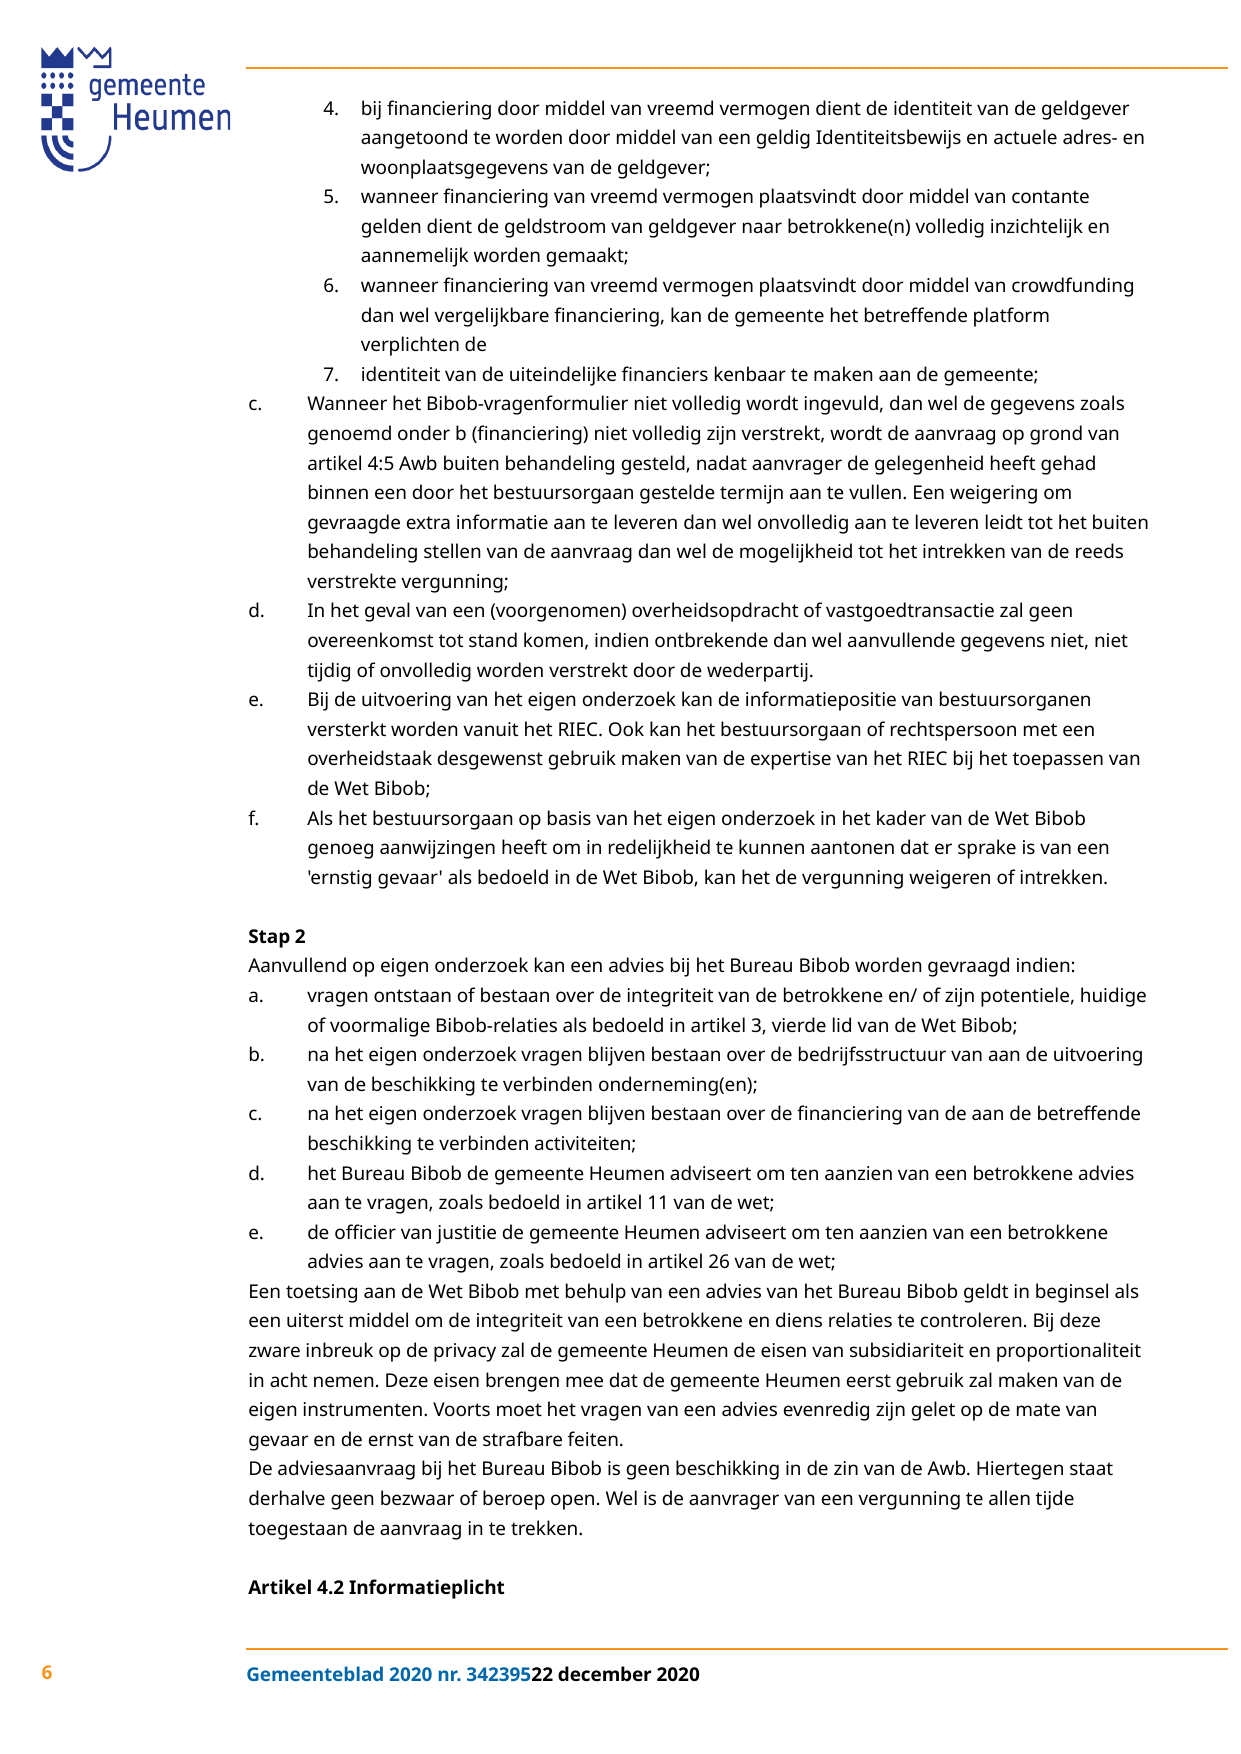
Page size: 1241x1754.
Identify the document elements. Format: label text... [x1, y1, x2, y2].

list vragen ontstaan of bestaan over de integriteit van de betrokkene en/ of zijn potentiele, huidige of voormalige Bibob-relaties als bedoeld in artikel 3, vierde lid van de Wet Bibob; [248, 982, 1152, 1038]
list Als het bestuursorgaan op basis van het eigen onderzoek in het kader van de Wet Bibob genoeg aanwijzingen heeft om in redelijkheid te kunnen aantonen dat er sprake is van een 'ernstig gevaar' als bedoeld in de Wet Bibob, kan het de vergunning weigeren of intrekken. [248, 805, 1152, 890]
list wanneer financiering van vreemd vermogen plaatsvindt door middel van crowdfunding dan wel vergelijkbare financiering, kan de gemeente het betreffende platform verplichten de [323, 272, 1152, 357]
list Bij de uitvoering van het eigen onderzoek kan de informatiepositie van bestuursorganen versterkt worden vanuit het RIEC. Ook kan het bestuursorgaan of rechtspersoon met een overheidstaak desgewenst gebruik maken van de expertise van het RIEC bij het toepassen van de Wet Bibob; [248, 686, 1152, 801]
list In het geval van een (voorgenomen) overheidsopdracht of vastgoedtransactie zal geen overeenkomst tot stand komen, indien ontbrekende dan wel aanvullende gegevens niet, niet tijdig of onvolledig worden verstrekt door de wederpartij. [248, 598, 1152, 683]
picture [41, 47, 231, 172]
list identiteit van de uiteindelijke financiers kenbaar te maken aan de gemeente; [323, 361, 1152, 387]
list na het eigen onderzoek vragen blijven bestaan over de bedrijfsstructuur van aan de uitvoering van de beschikking te verbinden onderneming(en); [248, 1041, 1152, 1097]
text Aanvullend op eigen onderzoek kan een advies bij het Bureau Bibob worden gevraagd indien: [248, 953, 1152, 978]
list wanneer financiering van vreemd vermogen plaatsvindt door middel van contante gelden dient de geldstroom van geldgever naar betrokkene(n) volledig inzichtelijk en aannemelijk worden gemaakt; [323, 183, 1152, 268]
text Artikel 4.2 Informatieplicht [248, 1574, 1152, 1600]
list bij financiering door middel van vreemd vermogen dient de identiteit van de geldgever aangetoond te worden door middel van een geldig Identiteitsbewijs en actuele adres- en woonplaatsgegevens van de geldgever; [323, 95, 1152, 180]
list het Bureau Bibob de gemeente Heumen adviseert om ten aanzien van een betrokkene advies aan te vragen, zoals bedoeld in artikel 11 van de wet; [248, 1160, 1152, 1215]
text Stap 2 [248, 923, 1152, 949]
list na het eigen onderzoek vragen blijven bestaan over de financiering van de aan de betreffende beschikking te verbinden activiteiten; [248, 1101, 1152, 1156]
list Wanneer het Bibob-vragenformulier niet volledig wordt ingevuld, dan wel de gegevens zoals genoemd onder b (financiering) niet volledig zijn verstrekt, wordt de aanvraag op grond van artikel 4:5 Awb buiten behandeling gesteld, nadat aanvrager de gelegenheid heeft gehad binnen een door het bestuursorgaan gestelde termijn aan te vullen. Een weigering om gevraagde extra informatie aan te leveren dan wel onvolledig aan te leveren leidt tot het buiten behandeling stellen van de aanvraag dan wel de mogelijkheid tot het intrekken van de reeds verstrekte vergunning; [248, 391, 1152, 594]
list de officier van justitie de gemeente Heumen adviseert om ten aanzien van een betrokkene advies aan te vragen, zoals bedoeld in artikel 26 van de wet; [248, 1219, 1152, 1274]
text Een toetsing aan de Wet Bibob met behulp van een advies van het Bureau Bibob geldt in beginsel als een uiterst middel om de integriteit van een betrokkene en diens relaties te controleren. Bij deze zware inbreuk op de privacy zal de gemeente Heumen de eisen van subsidiariteit en proportionaliteit in acht nemen. Deze eisen brengen mee dat de gemeente Heumen eerst gebruik zal maken van de eigen instrumenten. Voorts moet het vragen van een advies evenredig zijn gelet op de mate van gevaar en de ernst van de strafbare feiten. [248, 1278, 1152, 1452]
text De adviesaanvraag bij het Bureau Bibob is geen beschikking in de zin van de Awb. Hiertegen staat derhalve geen bezwaar of beroep open. Wel is de aanvrager van een vergunning te allen tijde toegestaan de aanvraag in te trekken. [248, 1456, 1152, 1541]
